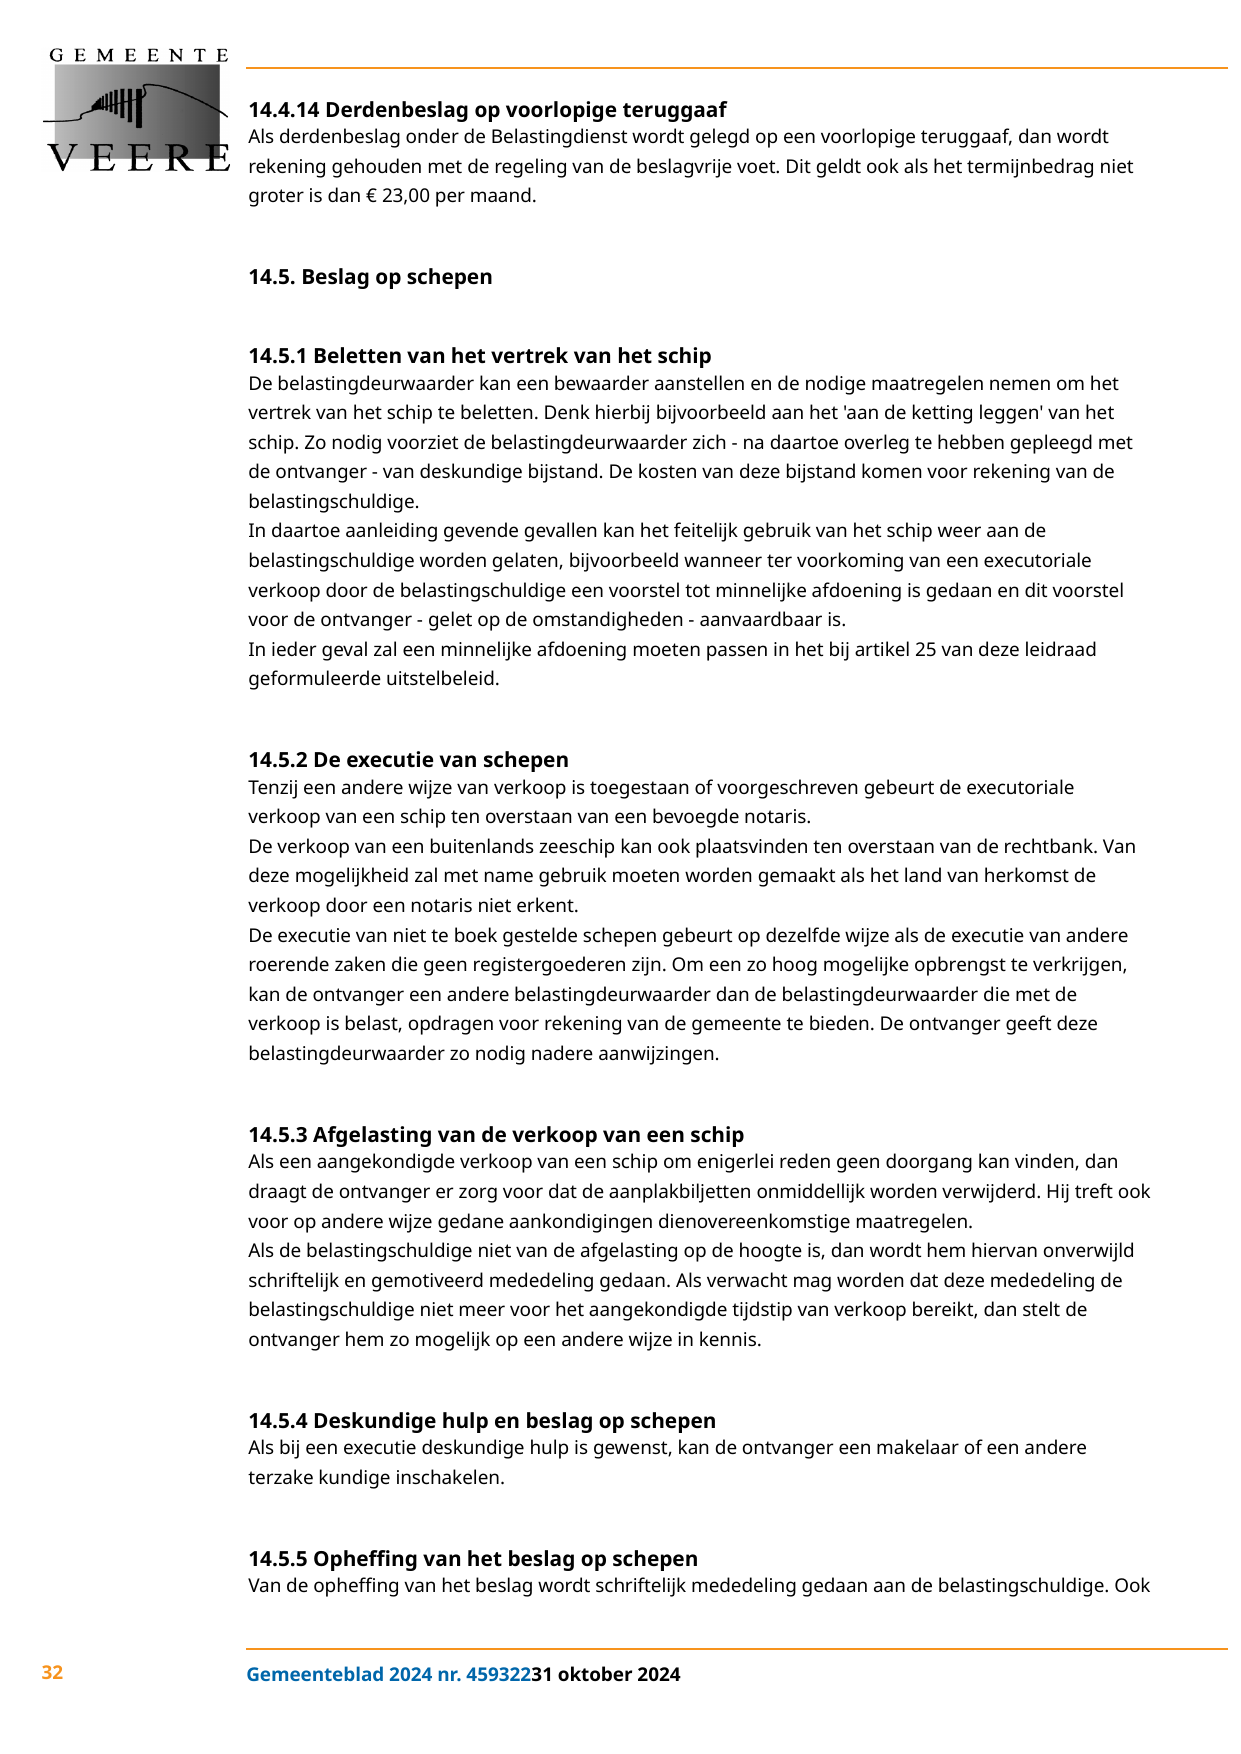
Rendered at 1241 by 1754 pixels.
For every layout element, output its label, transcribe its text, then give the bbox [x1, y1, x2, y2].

text In daartoe aanleiding gevende gevallen kan het feitelijk gebruik van het schip weer aan de belastingschuldige worden gelaten, bijvoorbeeld wanneer ter voorkoming van een executoriale verkoop door de belastingschuldige een voorstel tot minnelijke afdoening is gedaan en dit voorstel voor de ontvanger - gelet op de omstandigheden - aanvaardbaar is. [248, 518, 1152, 632]
text 14.4.14 Derdenbeslag op voorlopige teruggaaf [248, 95, 1152, 123]
text Als derdenbeslag onder de Belastingdienst wordt gelegd op een voorlopige teruggaaf, dan wordt rekening gehouden met de regeling van de beslagvrije voet. Dit geldt ook als het termijnbedrag niet groter is dan € 23,00 per maand. [248, 123, 1152, 208]
text 14.5.3 Afgelasting van de verkoop van een schip [248, 1120, 1152, 1149]
text 14.5.4 Deskundige hulp en beslag op schepen [248, 1406, 1152, 1434]
text Tenzij een andere wijze van verkoop is toegestaan of voorgeschreven gebeurt de executoriale verkoop van een schip ten overstaan van een bevoegde notaris. [248, 774, 1152, 829]
text Van de opheffing van het beslag wordt schriftelijk mededeling gedaan aan de belastingschuldige. Ook [248, 1573, 1152, 1598]
text In ieder geval zal een minnelijke afdoening moeten passen in het bij artikel 25 van deze leidraad geformuleerde uitstelbeleid. [248, 636, 1152, 691]
text Als een aangekondigde verkoop van een schip om enigerlei reden geen doorgang kan vinden, dan draagt de ontvanger er zorg voor dat de aanplakbiljetten onmiddellijk worden verwijderd. Hij treft ook voor op andere wijze gedane aankondigingen dienovereenkomstige maatregelen. [248, 1149, 1152, 1233]
text Als de belastingschuldige niet van de afgelasting op de hoogte is, dan wordt hem hiervan onverwijld schriftelijk en gemotiveerd mededeling gedaan. Als verwacht mag worden dat deze mededeling de belastingschuldige niet meer voor het aangekondigde tijdstip van verkoop bereikt, dan stelt de ontvanger hem zo mogelijk op een andere wijze in kennis. [248, 1237, 1152, 1352]
picture [41, 47, 231, 172]
text 14.5.5 Opheffing van het beslag op schepen [248, 1544, 1152, 1573]
text De executie van niet te boek gestelde schepen gebeurt op dezelfde wijze als de executie van andere roerende zaken die geen registergoederen zijn. Om een zo hoog mogelijke opbrengst te verkrijgen, kan de ontvanger een andere belastingdeurwaarder dan de belastingdeurwaarder die met de verkoop is belast, opdragen voor rekening van de gemeente te bieden. De ontvanger geeft deze belastingdeurwaarder zo nodig nadere aanwijzingen. [248, 922, 1152, 1066]
text 14.5.2 De executie van schepen [248, 746, 1152, 774]
text 14.5.1 Beletten van het vertrek van het schip [248, 341, 1152, 370]
text Als bij een executie deskundige hulp is gewenst, kan de ontvanger een makelaar of een andere terzake kundige inschakelen. [248, 1434, 1152, 1490]
text De verkoop van een buitenlands zeeschip kan ook plaatsvinden ten overstaan van de rechtbank. Van deze mogelijkheid zal met name gebruik moeten worden gemaakt als het land van herkomst de verkoop door een notaris niet erkent. [248, 833, 1152, 918]
text 14.5. Beslag op schepen [248, 262, 1152, 291]
text De belastingdeurwaarder kan een bewaarder aanstellen en de nodige maatregelen nemen om het vertrek van het schip te beletten. Denk hierbij bijvoorbeeld aan het 'aan de ketting leggen' van het schip. Zo nodig voorziet de belastingdeurwaarder zich - na daartoe overleg te hebben gepleegd met de ontvanger - van deskundige bijstand. De kosten van deze bijstand komen voor rekening van de belastingschuldige. [248, 370, 1152, 514]
